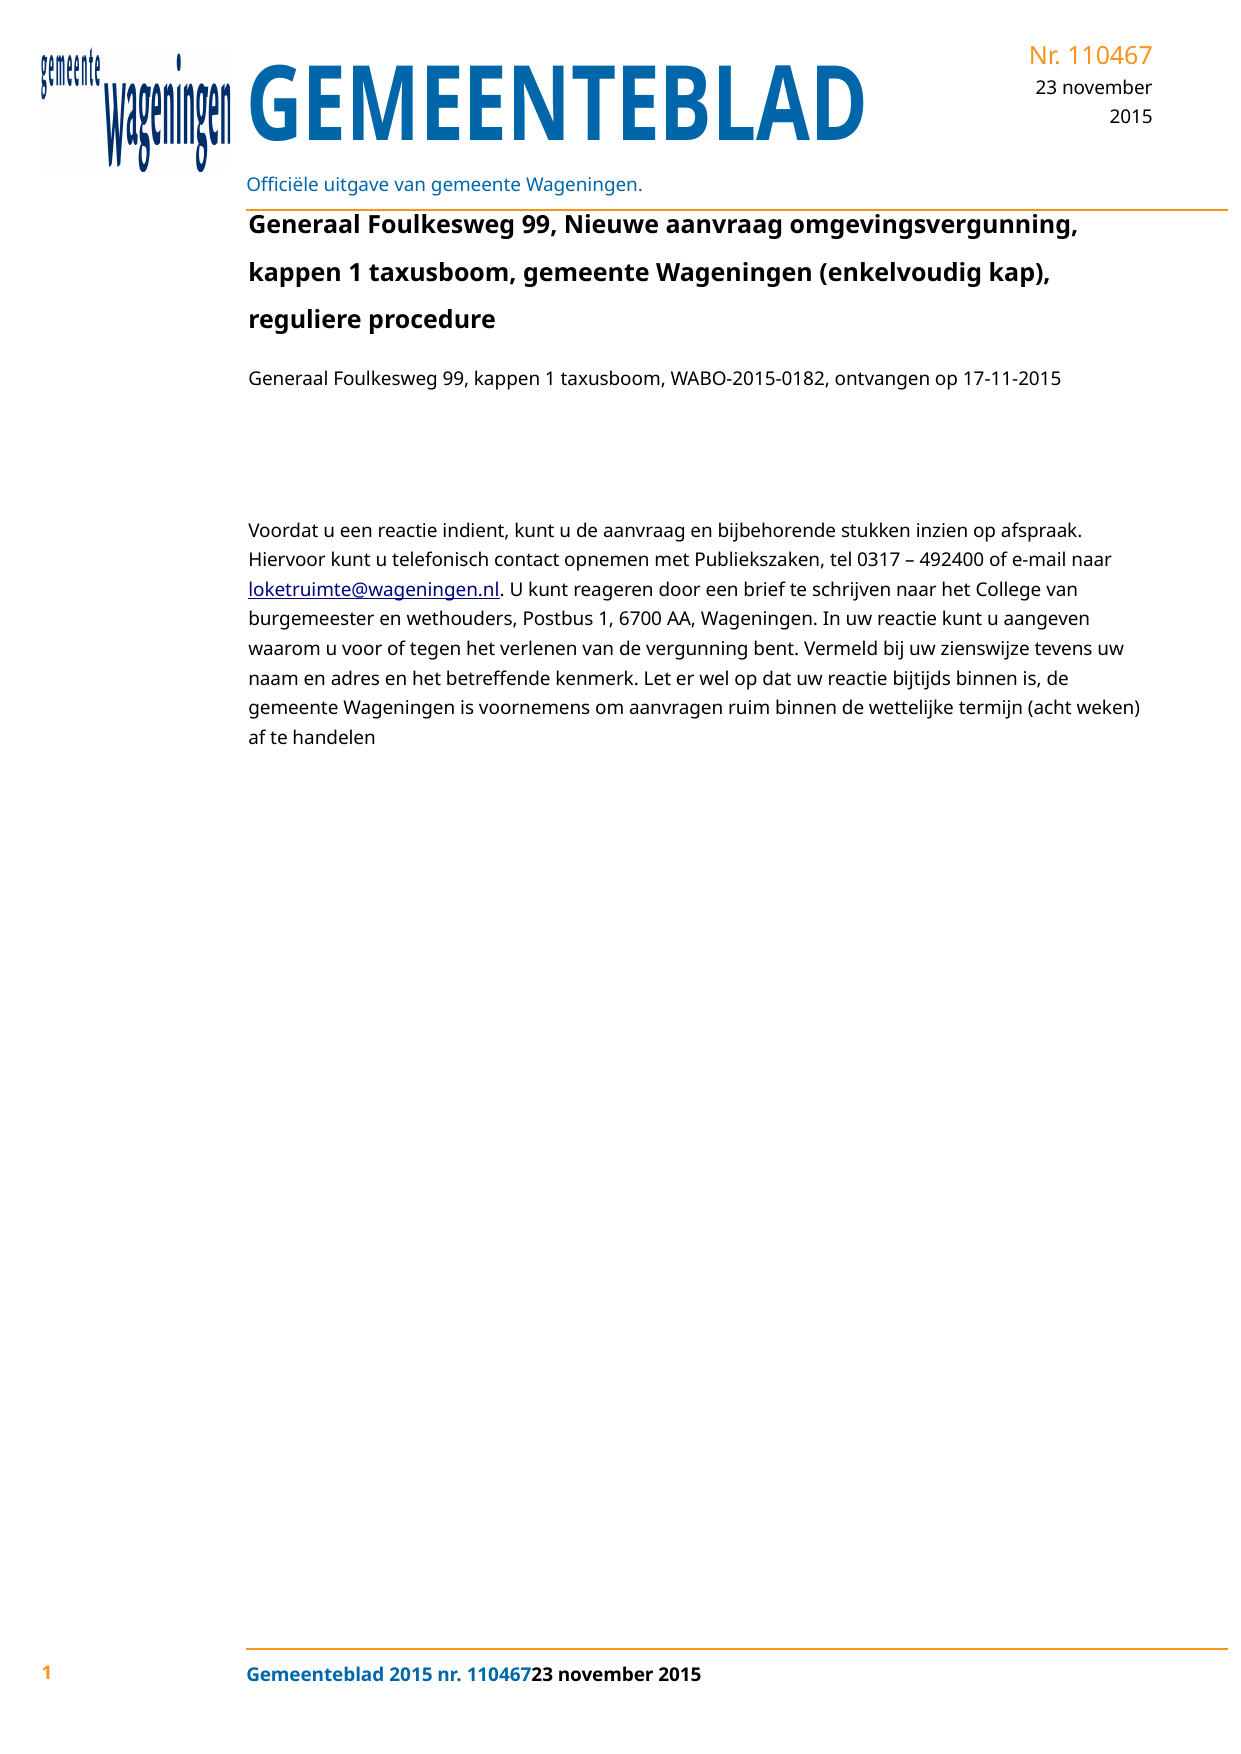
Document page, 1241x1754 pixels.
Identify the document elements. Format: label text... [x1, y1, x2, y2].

text Voordat u een reactie indient, kunt u de aanvraag en bijbehorende stukken inzien op afspraak. Hiervoor kunt u telefonisch contact opnemen met Publiekszaken, tel 0317 – 492400 of e-mail naar loketruimte@wageningen.nl. U kunt reageren door een brief te schrijven naar het College van burgemeester en wethouders, Postbus 1, 6700 AA, Wageningen. In uw reactie kunt u aangeven waarom u voor of tegen het verlenen van de vergunning bent. Vermeld bij uw zienswijze tevens uw naam en adres en het betreffende kenmerk. Let er wel op dat uw reactie bijtijds binnen is, de gemeente Wageningen is voornemens om aanvragen ruim binnen de wettelijke termijn (acht weken) af te handelen [248, 517, 1152, 749]
picture [41, 47, 231, 172]
text Generaal Foulkesweg 99, Nieuwe aanvraag omgevingsvergunning, kappen 1 taxusboom, gemeente Wageningen (enkelvoudig kap), reguliere procedure [248, 211, 1152, 336]
text Generaal Foulkesweg 99, kappen 1 taxusboom, WABO-2015-0182, ontvangen op 17-11-2015 [248, 366, 1152, 391]
